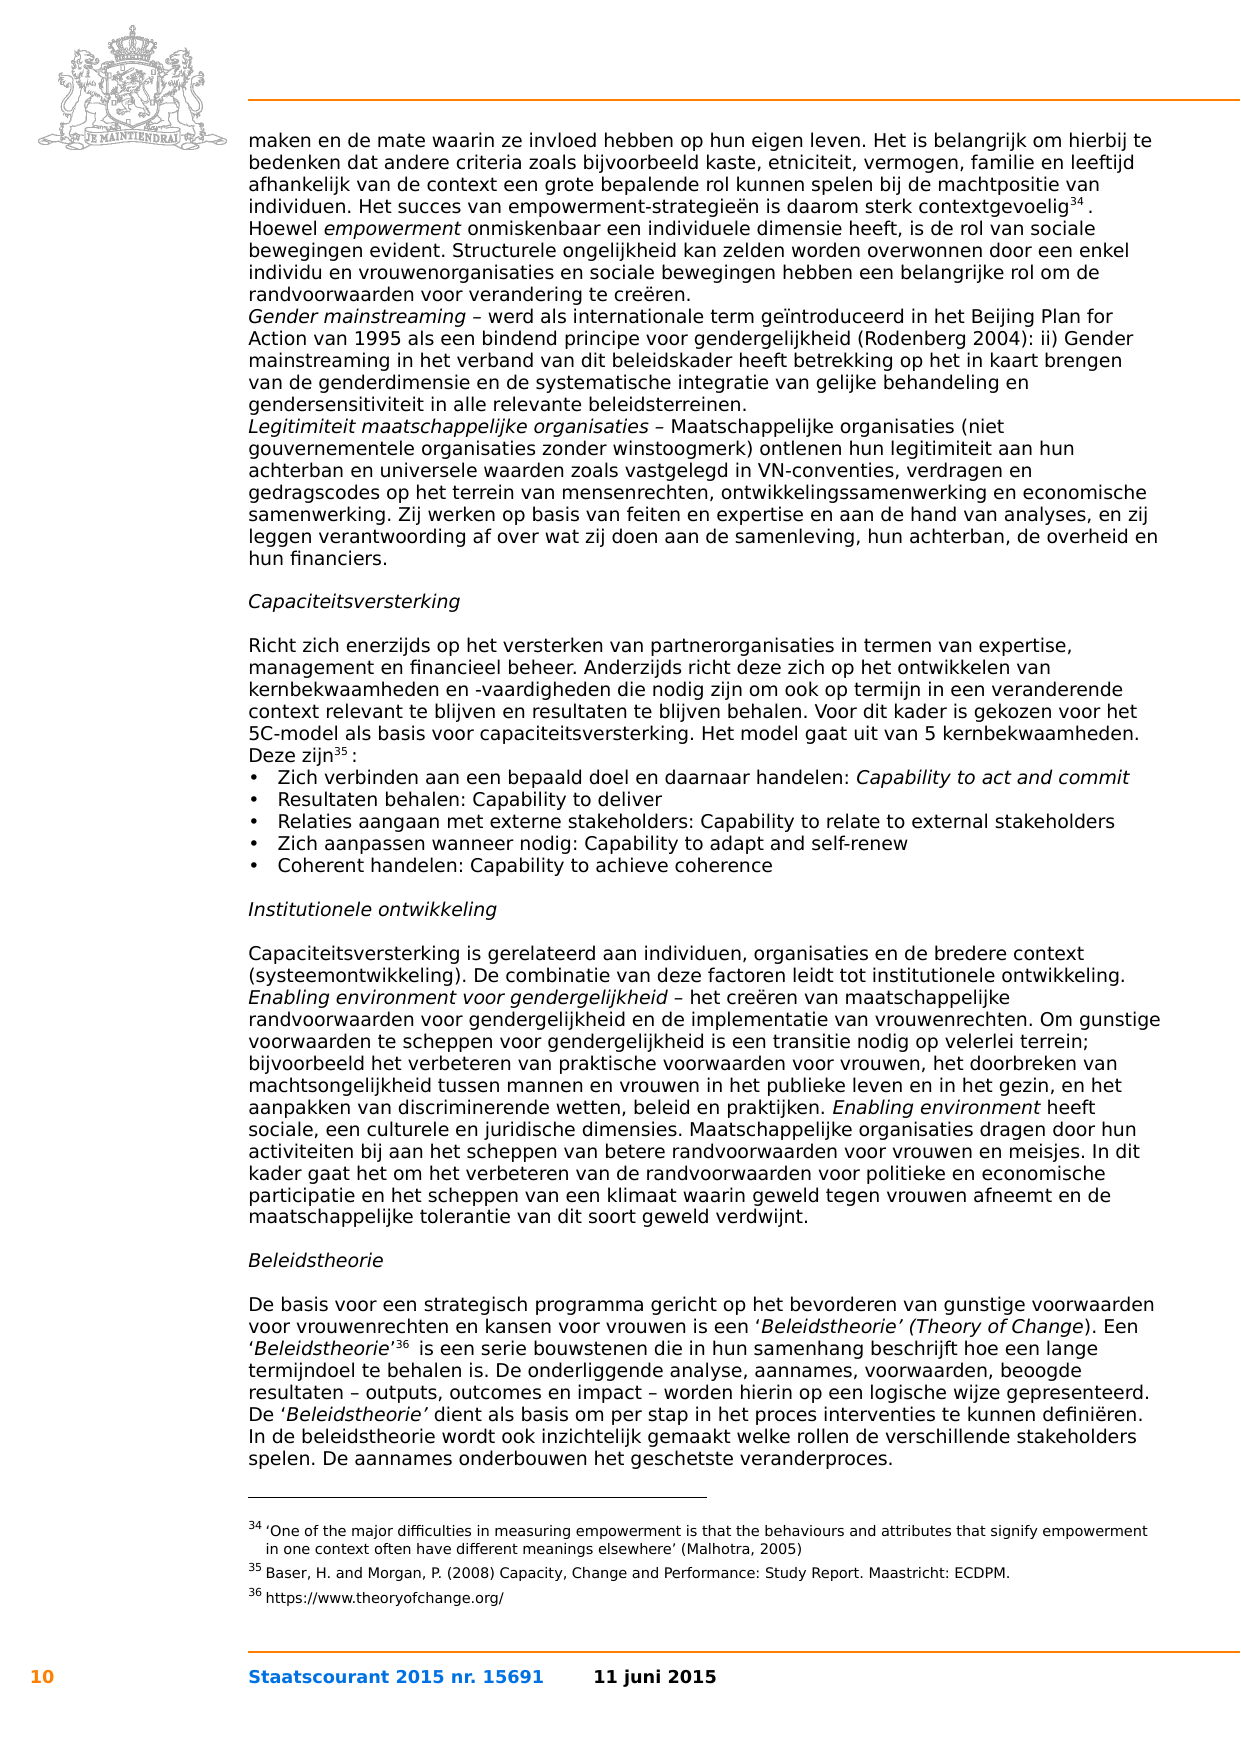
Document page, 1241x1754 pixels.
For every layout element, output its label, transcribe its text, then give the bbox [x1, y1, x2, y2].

text • Zich aanpassen wanneer nodig: Capability to adapt and self-renew [248, 833, 1163, 855]
subtitle Institutionele ontwikkeling [248, 899, 1163, 921]
subtitle Capaciteitsversterking [248, 591, 1163, 613]
text ‘One of the major difficulties in measuring empowerment is that the behaviours and attributes that signify empowerment in one context often have different meanings elsewhere’ (Malhotra, 2005) [248, 1519, 1163, 1558]
text https://www.theoryofchange.org/ [248, 1586, 1163, 1608]
text maken en de mate waarin ze invloed hebben op hun eigen leven. Het is belangrijk om hierbij te bedenken dat andere criteria zoals bijvoorbeeld kaste, etniciteit, vermogen, familie en leeftijd afhankelijk van de context een grote bepalende rol kunnen spelen bij de machtpositie van individuen. Het succes van empowerment-strategieën is daarom sterk contextgevoelig. Hoewel empowerment onmiskenbaar een individuele dimensie heeft, is de rol van sociale bewegingen evident. Structurele ongelijkheid kan zelden worden overwonnen door een enkel individu en vrouwenorganisaties en sociale bewegingen hebben een belangrijke rol om de randvoorwaarden voor verandering te creëren. [248, 130, 1163, 306]
text Enabling environment voor gendergelijkheid – het creëren van maatschappelijke randvoorwaarden voor gendergelijkheid en de implementatie van vrouwenrechten. Om gunstige voorwaarden te scheppen voor gendergelijkheid is een transitie nodig op velerlei terrein; bijvoorbeeld het verbeteren van praktische voorwaarden voor vrouwen, het doorbreken van machtsongelijkheid tussen mannen en vrouwen in het publieke leven en in het gezin, en het aanpakken van discriminerende wetten, beleid en praktijken. Enabling environment heeft sociale, een culturele en juridische dimensies. Maatschappelijke organisaties dragen door hun activiteiten bij aan het scheppen van betere randvoorwaarden voor vrouwen en meisjes. In dit kader gaat het om het verbeteren van de randvoorwaarden voor politieke en economische participatie en het scheppen van een klimaat waarin geweld tegen vrouwen afneemt en de maatschappelijke tolerantie van dit soort geweld verdwijnt. [248, 987, 1163, 1228]
text Gender mainstreaming – werd als internationale term geïntroduceerd in het Beijing Plan for Action van 1995 als een bindend principe voor gendergelijkheid (Rodenberg 2004): ii) Gender mainstreaming in het verband van dit beleidskader heeft betrekking op het in kaart brengen van de genderdimensie en de systematische integratie van gelijke behandeling en gendersensitiviteit in alle relevante beleidsterreinen. [248, 306, 1163, 416]
text • Resultaten behalen: Capability to deliver [248, 789, 1163, 811]
text Richt zich enerzijds op het versterken van partnerorganisaties in termen van expertise, management en financieel beheer. Anderzijds richt deze zich op het ontwikkelen van kernbekwaamheden en -vaardigheden die nodig zijn om ook op termijn in een veranderende context relevant te blijven en resultaten te blijven behalen. Voor dit kader is gekozen voor het 5C-model als basis voor capaciteitsversterking. Het model gaat uit van 5 kernbekwaamheden. Deze zijn: [248, 635, 1163, 767]
subtitle Beleidstheorie [248, 1250, 1163, 1272]
text • Coherent handelen: Capability to achieve coherence [248, 855, 1163, 877]
text Baser, H. and Morgan, P. (2008) Capacity, Change and Performance: Study Report. Maastricht: ECDPM. [248, 1561, 1163, 1583]
picture [38, 25, 227, 150]
text De basis voor een strategisch programma gericht op het bevorderen van gunstige voorwaarden voor vrouwenrechten en kansen voor vrouwen is een ‘Beleidstheorie’ (Theory of Change). Een ‘Beleidstheorie’ is een serie bouwstenen die in hun samenhang beschrijft hoe een lange termijndoel te behalen is. De onderliggende analyse, aannames, voorwaarden, beoogde resultaten – outputs, outcomes en impact – worden hierin op een logische wijze gepresenteerd. De ‘Beleidstheorie’ dient als basis om per stap in het proces interventies te kunnen definiëren. In de beleidstheorie wordt ook inzichtelijk gemaakt welke rollen de verschillende stakeholders spelen. De aannames onderbouwen het geschetste veranderproces. [248, 1294, 1163, 1470]
text Legitimiteit maatschappelijke organisaties – Maatschappelijke organisaties (niet gouvernementele organisaties zonder winstoogmerk) ontlenen hun legitimiteit aan hun achterban en universele waarden zoals vastgelegd in VN-conventies, verdragen en gedragscodes op het terrein van mensenrechten, ontwikkelingssamenwerking en economische samenwerking. Zij werken op basis van feiten en expertise en aan de hand van analyses, en zij leggen verantwoording af over wat zij doen aan de samenleving, hun achterban, de overheid en hun financiers. [248, 416, 1163, 569]
text • Relaties aangaan met externe stakeholders: Capability to relate to external stakeholders [248, 811, 1163, 833]
text • Zich verbinden aan een bepaald doel en daarnaar handelen: Capability to act and commit [248, 767, 1163, 789]
text Capaciteitsversterking is gerelateerd aan individuen, organisaties en de bredere context (systeemontwikkeling). De combinatie van deze factoren leidt tot institutionele ontwikkeling. [248, 943, 1163, 987]
